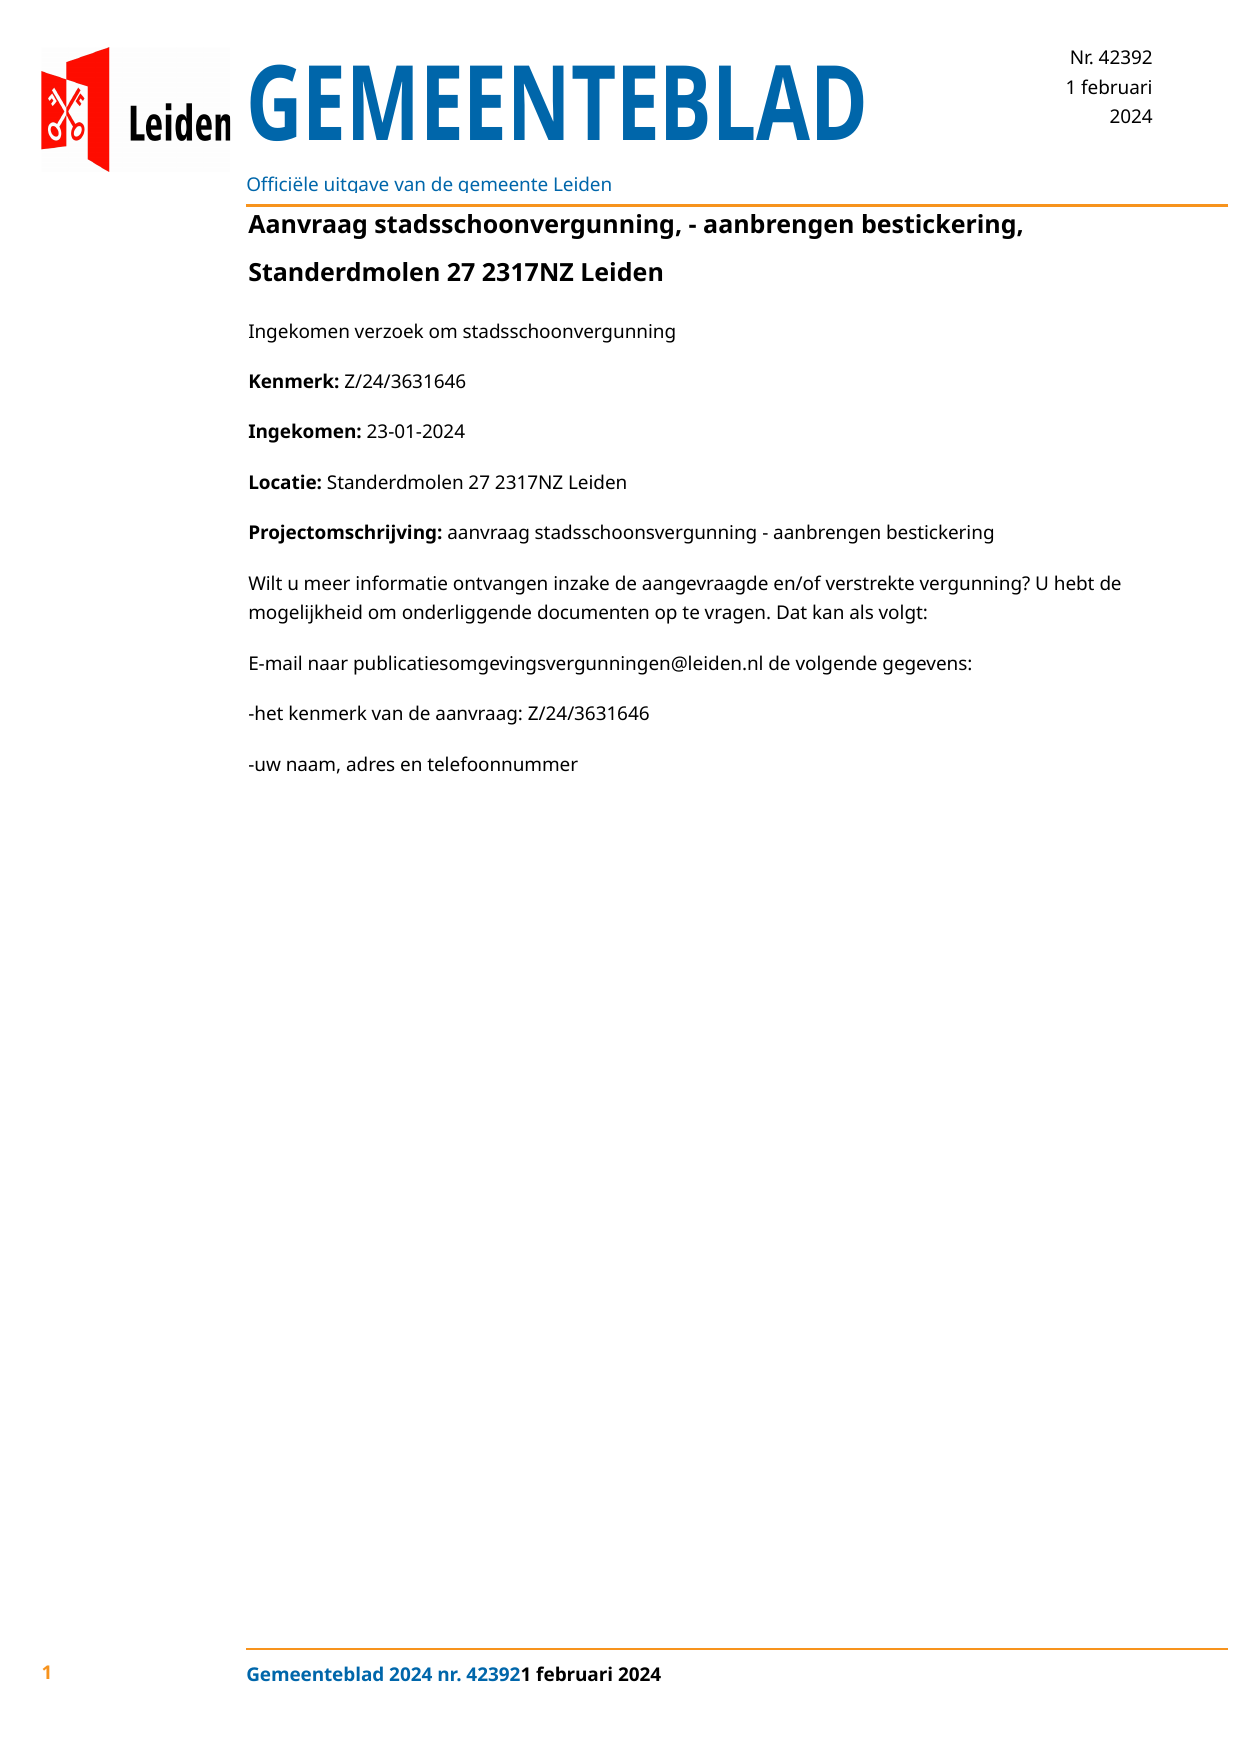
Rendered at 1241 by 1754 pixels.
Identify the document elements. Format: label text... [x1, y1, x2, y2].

text Ingekomen: 23-01-2024 [248, 419, 1152, 444]
text Ingekomen verzoek om stadsschoonvergunning [248, 318, 1152, 344]
text Projectomschrijving: aanvraag stadsschoonsvergunning - aanbrengen bestickering [248, 519, 1152, 545]
text -uw naam, adres en telefoonnummer [248, 751, 1152, 777]
text Kenmerk: Z/24/3631646 [248, 368, 1152, 394]
text Aanvraag stadsschoonvergunning, - aanbrengen bestickering, Standerdmolen 27 2317NZ Leiden [248, 207, 1152, 288]
text -het kenmerk van de aanvraag: Z/24/3631646 [248, 700, 1152, 726]
picture [41, 47, 231, 172]
text Locatie: Standerdmolen 27 2317NZ Leiden [248, 469, 1152, 495]
text Wilt u meer informatie ontvangen inzake de aangevraagde en/of verstrekte vergunning? U hebt de mogelijkheid om onderliggende documenten op te vragen. Dat kan als volgt: [248, 570, 1152, 625]
text E-mail naar publicatiesomgevingsvergunningen@leiden.nl de volgende gegevens: [248, 650, 1152, 676]
